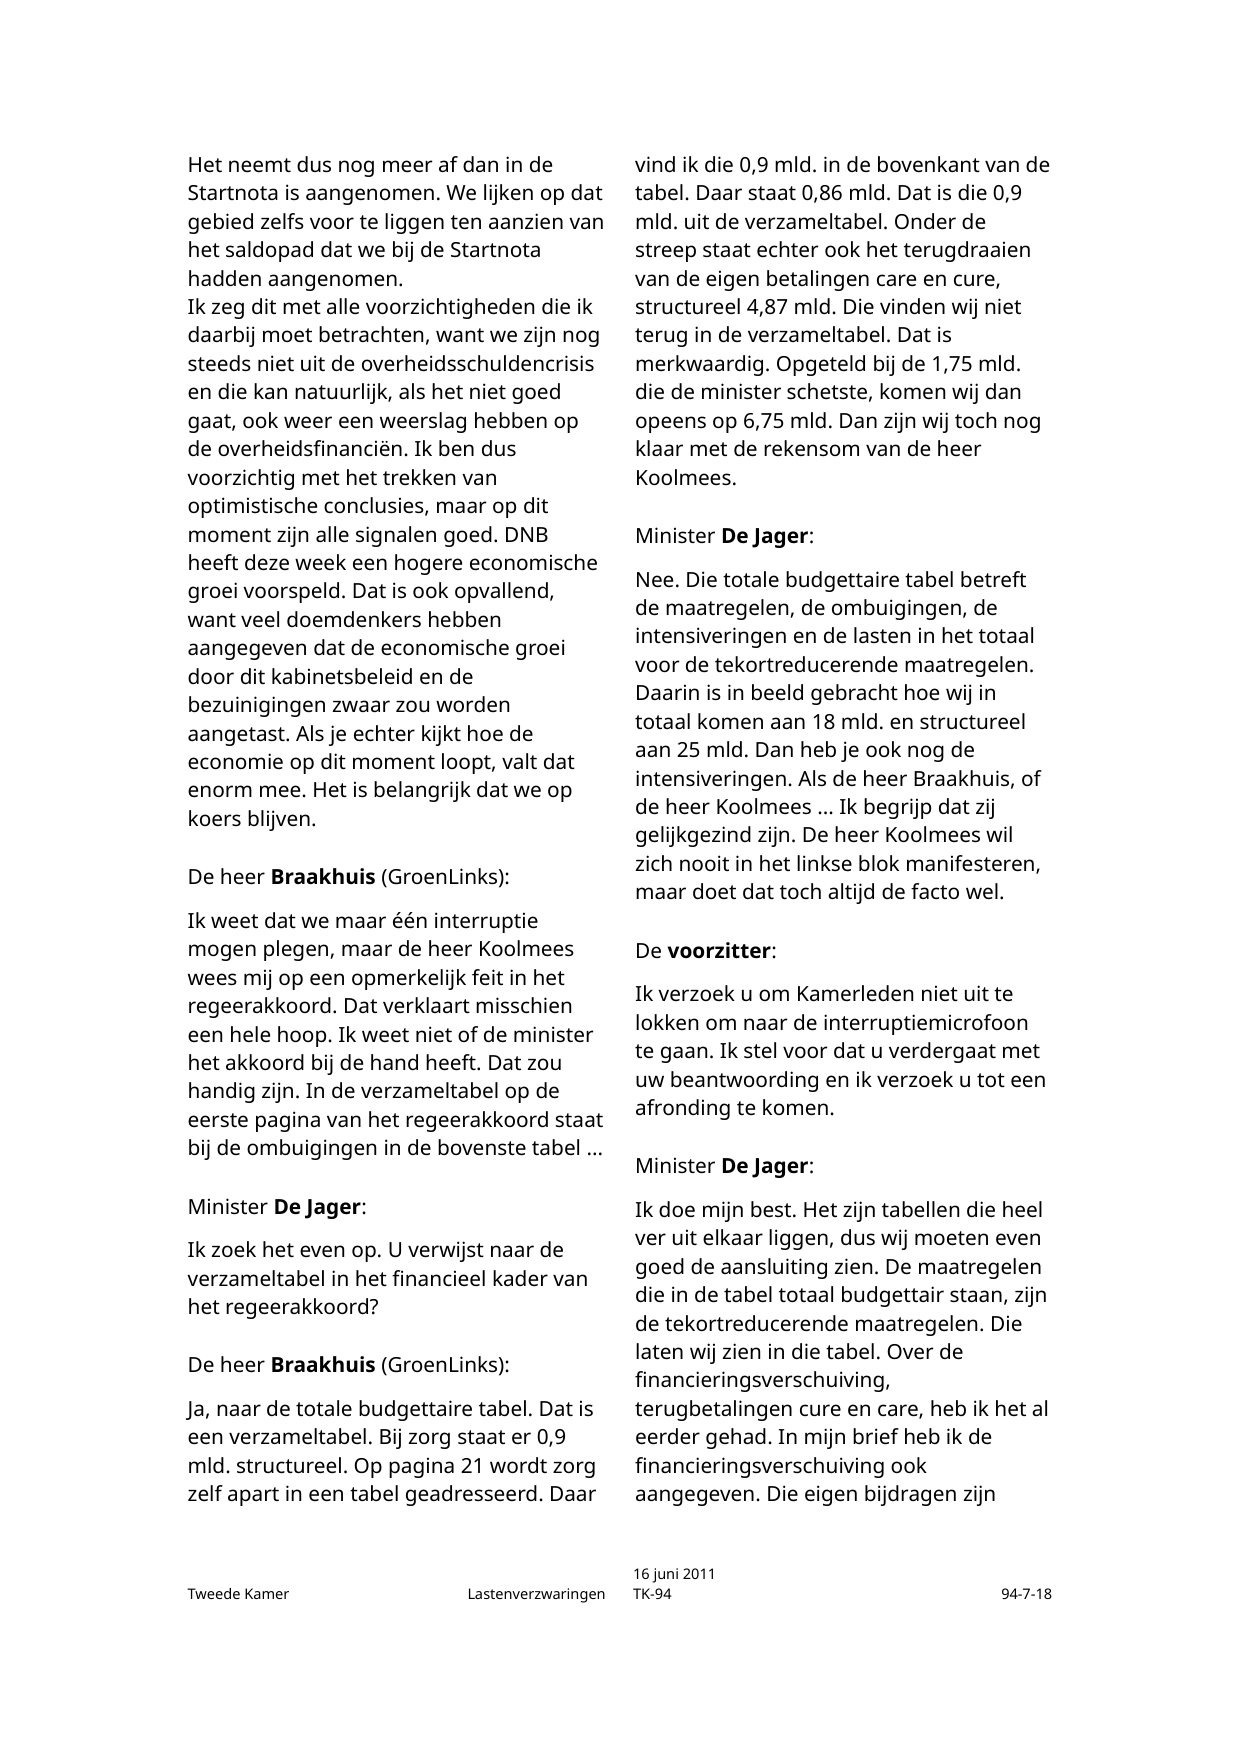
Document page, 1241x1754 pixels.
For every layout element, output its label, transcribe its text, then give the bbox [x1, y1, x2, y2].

text Het neemt dus nog meer af dan in de Startnota is aangenomen. We lijken op dat gebied zelfs voor te liggen ten aanzien van het saldopad dat we bij de Startnota hadden aangenomen. [187, 150, 605, 292]
text Ik zoek het even op. U verwijst naar de verzameltabel in het financieel kader van het regeerakkoord? [187, 1235, 605, 1321]
text Ik zeg dit met alle voorzichtigheden die ik daarbij moet betrachten, want we zijn nog steeds niet uit de overheidsschuldencrisis en die kan natuurlijk, als het niet goed gaat, ook weer een weerslag hebben op de overheidsfinanciën. Ik ben dus voorzichtig met het trekken van optimistische conclusies, maar op dit moment zijn alle signalen goed. DNB heeft deze week een hogere economische groei voorspeld. Dat is ook opvallend, want veel doemdenkers hebben aangegeven dat de economische groei door dit kabinetsbeleid en de bezuinigingen zwaar zou worden aangetast. Als je echter kijkt hoe de economie op dit moment loopt, valt dat enorm mee. Het is belangrijk dat we op koers blijven. [187, 292, 605, 832]
text Ik verzoek u om Kamerleden niet uit te lokken om naar de interruptiemicrofoon te gaan. Ik stel voor dat u verdergaat met uw beantwoording en ik verzoek u tot een afronding te komen. [635, 979, 1053, 1122]
text Nee. Die totale budgettaire tabel betreft de maatregelen, de ombuigingen, de intensiveringen en de lasten in het totaal voor de tekortreducerende maatregelen. Daarin is in beeld gebracht hoe wij in totaal komen aan 18 mld. en structureel aan 25 mld. Dan heb je ook nog de intensiveringen. Als de heer Braakhuis, of de heer Koolmees ... Ik begrijp dat zij gelijkgezind zijn. De heer Koolmees wil zich nooit in het linkse blok manifesteren, maar doet dat toch altijd de facto wel. [635, 565, 1053, 906]
text De heer Braakhuis (GroenLinks): [187, 1351, 605, 1379]
text Ik doe mijn best. Het zijn tabellen die heel ver uit elkaar liggen, dus wij moeten even goed de aansluiting zien. De maatregelen die in de tabel totaal budgettair staan, zijn de tekortreducerende maatregelen. Die laten wij zien in die tabel. Over de financieringsverschuiving, terugbetalingen cure en care, heb ik het al eerder gehad. In mijn brief heb ik de financieringsverschuiving ook aangegeven. Die eigen bijdragen zijn [635, 1195, 1053, 1508]
text Minister De Jager: [635, 521, 1053, 550]
text Ik weet dat we maar één interruptie mogen plegen, maar de heer Koolmees wees mij op een opmerkelijk feit in het regeerakkoord. Dat verklaart misschien een hele hoop. Ik weet niet of de minister het akkoord bij de hand heeft. Dat zou handig zijn. In de verzameltabel op de eerste pagina van het regeerakkoord staat bij de ombuigingen in de bovenste tabel ... [187, 906, 605, 1162]
text vind ik die 0,9 mld. in de bovenkant van de tabel. Daar staat 0,86 mld. Dat is die 0,9 mld. uit de verzameltabel. Onder de streep staat echter ook het terugdraaien van de eigen betalingen care en cure, structureel 4,87 mld. Die vinden wij niet terug in de verzameltabel. Dat is merkwaardig. Opgeteld bij de 1,75 mld. die de minister schetste, komen wij dan opeens op 6,75 mld. Dan zijn wij toch nog klaar met de rekensom van de heer Koolmees. [635, 150, 1053, 491]
text De voorzitter: [635, 936, 1053, 964]
text Minister De Jager: [187, 1192, 605, 1220]
text De heer Braakhuis (GroenLinks): [187, 862, 605, 891]
text Ja, naar de totale budgettaire tabel. Dat is een verzameltabel. Bij zorg staat er 0,9 mld. structureel. Op pagina 21 wordt zorg zelf apart in een tabel geadresseerd. Daar [187, 1394, 605, 1508]
text Minister De Jager: [635, 1152, 1053, 1180]
